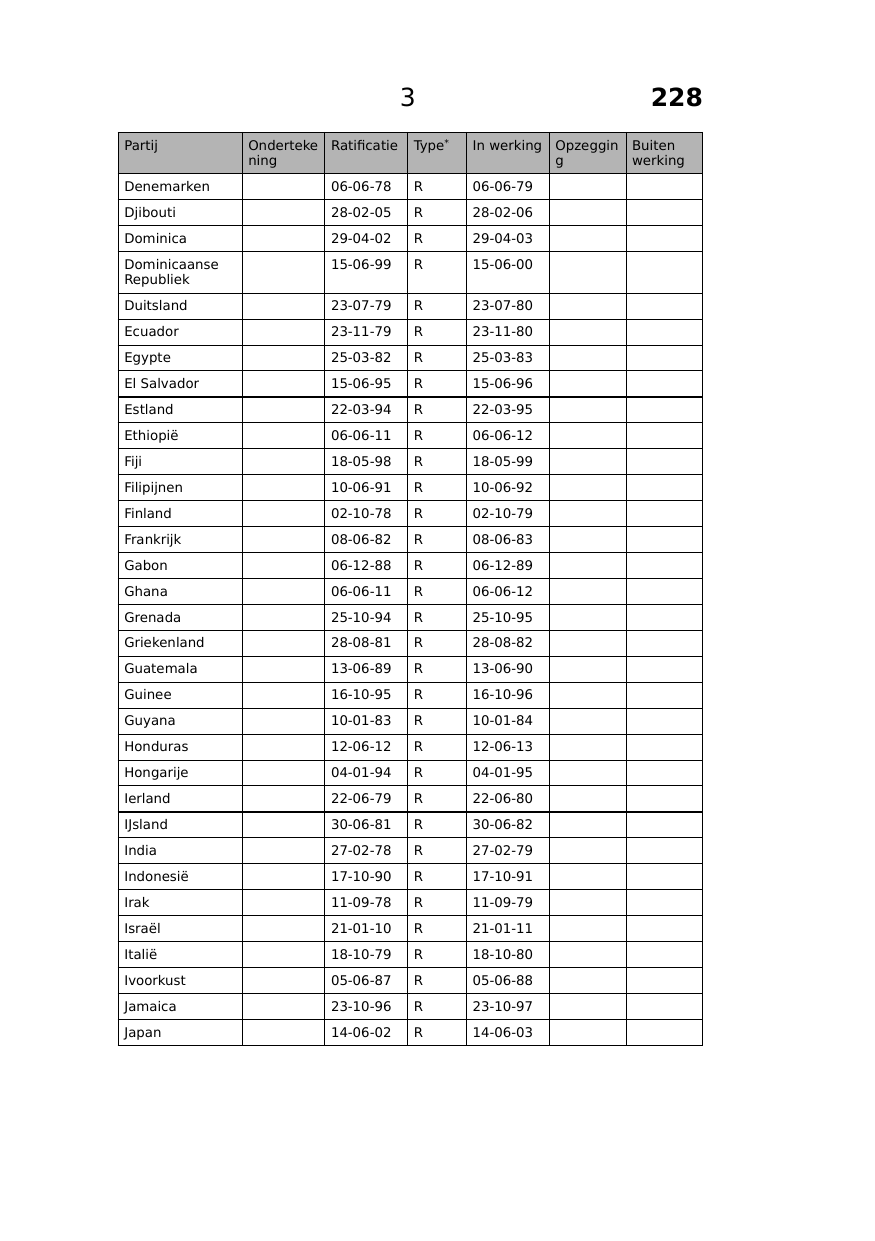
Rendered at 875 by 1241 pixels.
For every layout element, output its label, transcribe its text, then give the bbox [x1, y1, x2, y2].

table_cell [627, 709, 702, 733]
table_cell R [408, 605, 466, 630]
table_cell [243, 890, 324, 915]
table_cell 23-10-97 [467, 994, 549, 1019]
table_cell [627, 968, 702, 993]
table_cell 15-06-00 [467, 252, 549, 293]
table_cell R [408, 226, 466, 251]
table_cell [627, 527, 702, 552]
table_cell [550, 553, 626, 578]
table_cell 28-02-05 [325, 200, 407, 225]
table_cell 06-06-12 [467, 423, 549, 448]
table_cell [243, 475, 324, 500]
table_cell R [408, 252, 466, 293]
table_cell R [408, 346, 466, 370]
table_cell R [408, 501, 466, 526]
table_cell 22-03-94 [325, 398, 407, 422]
table_cell 10-06-91 [325, 475, 407, 500]
table_cell [550, 761, 626, 785]
table_cell 13-06-89 [325, 657, 407, 682]
table_cell 29-04-03 [467, 226, 549, 251]
table_cell R [408, 786, 466, 811]
table_cell Guyana [119, 709, 242, 733]
table_cell R [408, 968, 466, 993]
table_header Ondertekening [243, 133, 324, 173]
table_header Type* [408, 133, 466, 173]
table_cell 25-10-95 [467, 605, 549, 630]
table_cell R [408, 371, 466, 396]
table_cell [627, 252, 702, 293]
table_cell [243, 346, 324, 370]
table_cell 22-06-80 [467, 786, 549, 811]
table_cell 28-08-82 [467, 631, 549, 656]
table_cell 18-05-99 [467, 449, 549, 474]
table_cell R [408, 916, 466, 941]
table_cell [550, 346, 626, 370]
table_cell [243, 838, 324, 863]
table_cell [243, 942, 324, 967]
table_cell R [408, 994, 466, 1019]
table_cell [550, 226, 626, 251]
table_cell [627, 735, 702, 759]
table_cell 23-07-80 [467, 294, 549, 318]
table_cell [243, 761, 324, 785]
table_cell 27-02-78 [325, 838, 407, 863]
table_cell R [408, 942, 466, 967]
table_cell R [408, 174, 466, 199]
table_cell 06-06-12 [467, 579, 549, 604]
table_cell 21-01-10 [325, 916, 407, 941]
table_cell 02-10-78 [325, 501, 407, 526]
table_cell [550, 838, 626, 863]
table_cell Ierland [119, 786, 242, 811]
table_cell 30-06-81 [325, 813, 407, 837]
table_cell R [408, 320, 466, 344]
table_cell [627, 761, 702, 785]
table_cell R [408, 890, 466, 915]
table_header Partij [119, 133, 242, 173]
table_cell [627, 553, 702, 578]
table_cell [627, 294, 702, 318]
table_cell 18-10-79 [325, 942, 407, 967]
table_cell 17-10-91 [467, 864, 549, 889]
table_cell 25-03-83 [467, 346, 549, 370]
table_cell 29-04-02 [325, 226, 407, 251]
table_cell [627, 838, 702, 863]
table_cell [243, 631, 324, 656]
table_cell [550, 398, 626, 422]
table_cell [243, 813, 324, 837]
table_cell Griekenland [119, 631, 242, 656]
table_cell [243, 916, 324, 941]
table_cell R [408, 709, 466, 733]
table_cell Finland [119, 501, 242, 526]
table_cell R [408, 423, 466, 448]
table_cell Guatemala [119, 657, 242, 682]
table_cell Japan [119, 1020, 242, 1045]
table_cell 06-12-89 [467, 553, 549, 578]
table_cell [627, 174, 702, 199]
table_cell 11-09-78 [325, 890, 407, 915]
table_cell Fiji [119, 449, 242, 474]
table_cell 05-06-88 [467, 968, 549, 993]
table_cell [243, 864, 324, 889]
table_cell [550, 968, 626, 993]
table_cell [550, 200, 626, 225]
table_header Opzegging [550, 133, 626, 173]
table_cell 17-10-90 [325, 864, 407, 889]
table_cell R [408, 398, 466, 422]
table_cell 28-08-81 [325, 631, 407, 656]
table_cell [243, 226, 324, 251]
table_cell Egypte [119, 346, 242, 370]
table_cell Indonesië [119, 864, 242, 889]
table_cell [550, 423, 626, 448]
table_cell 28-02-06 [467, 200, 549, 225]
table_cell 10-06-92 [467, 475, 549, 500]
table_cell 15-06-99 [325, 252, 407, 293]
table_cell 08-06-82 [325, 527, 407, 552]
table_cell [550, 890, 626, 915]
table_cell 13-06-90 [467, 657, 549, 682]
table_cell Grenada [119, 605, 242, 630]
table_cell Ivoorkust [119, 968, 242, 993]
table_cell Guinee [119, 683, 242, 708]
table_cell [550, 449, 626, 474]
table_cell R [408, 683, 466, 708]
table_cell 04-01-94 [325, 761, 407, 785]
table_cell 23-10-96 [325, 994, 407, 1019]
table_cell [243, 657, 324, 682]
table_cell 04-01-95 [467, 761, 549, 785]
table_cell Ghana [119, 579, 242, 604]
table_cell Denemarken [119, 174, 242, 199]
table_cell [243, 501, 324, 526]
table_cell [550, 579, 626, 604]
table_cell [627, 226, 702, 251]
table_cell [243, 423, 324, 448]
table_cell [243, 605, 324, 630]
table_cell [627, 423, 702, 448]
table_cell [550, 501, 626, 526]
table_cell [550, 735, 626, 759]
table_cell India [119, 838, 242, 863]
table_cell [243, 252, 324, 293]
table_header Buiten werking [627, 133, 702, 173]
table_cell 08-06-83 [467, 527, 549, 552]
table_cell 02-10-79 [467, 501, 549, 526]
table_cell 23-11-80 [467, 320, 549, 344]
table_cell 18-05-98 [325, 449, 407, 474]
table_cell [243, 371, 324, 396]
table_cell 21-01-11 [467, 916, 549, 941]
table_cell [550, 683, 626, 708]
table_cell [243, 294, 324, 318]
table_cell [550, 371, 626, 396]
table_cell [243, 709, 324, 733]
table_cell [627, 657, 702, 682]
table_cell IJsland [119, 813, 242, 837]
table_cell Gabon [119, 553, 242, 578]
table_cell R [408, 527, 466, 552]
table_cell [627, 916, 702, 941]
table_cell [550, 174, 626, 199]
table_cell Jamaica [119, 994, 242, 1019]
table_cell [243, 200, 324, 225]
table_cell 27-02-79 [467, 838, 549, 863]
table_cell 23-11-79 [325, 320, 407, 344]
table_cell 14-06-02 [325, 1020, 407, 1045]
table_cell [627, 864, 702, 889]
table_cell Djibouti [119, 200, 242, 225]
table_cell [550, 813, 626, 837]
table_cell [243, 449, 324, 474]
table_cell Duitsland [119, 294, 242, 318]
table_cell 22-06-79 [325, 786, 407, 811]
table_cell 12-06-13 [467, 735, 549, 759]
table_cell [550, 657, 626, 682]
table_cell [550, 786, 626, 811]
table_cell El Salvador [119, 371, 242, 396]
table_cell 11-09-79 [467, 890, 549, 915]
table_cell R [408, 1020, 466, 1045]
table_cell [243, 735, 324, 759]
table_cell [627, 942, 702, 967]
table_cell [627, 1020, 702, 1045]
table_cell 06-12-88 [325, 553, 407, 578]
table_cell [550, 1020, 626, 1045]
table_cell Dominicaanse Republiek [119, 252, 242, 293]
table_cell Dominica [119, 226, 242, 251]
table_cell Israël [119, 916, 242, 941]
table_cell [627, 200, 702, 225]
table_cell 12-06-12 [325, 735, 407, 759]
table_cell 16-10-96 [467, 683, 549, 708]
table_cell R [408, 838, 466, 863]
table_cell [243, 174, 324, 199]
table_cell Honduras [119, 735, 242, 759]
table_cell R [408, 579, 466, 604]
table_cell [627, 320, 702, 344]
table_cell [627, 683, 702, 708]
table_cell 10-01-84 [467, 709, 549, 733]
table_cell 30-06-82 [467, 813, 549, 837]
table_cell [550, 864, 626, 889]
table_header In werking [467, 133, 549, 173]
table_cell [550, 294, 626, 318]
table_cell [627, 786, 702, 811]
table_cell 05-06-87 [325, 968, 407, 993]
table_cell [627, 398, 702, 422]
table_cell Ecuador [119, 320, 242, 344]
table_cell Hongarije [119, 761, 242, 785]
table_cell [243, 968, 324, 993]
table_cell [550, 916, 626, 941]
table_cell [550, 942, 626, 967]
table_cell [243, 398, 324, 422]
table_cell Italië [119, 942, 242, 967]
table_cell 22-03-95 [467, 398, 549, 422]
table_cell [550, 475, 626, 500]
table_cell 14-06-03 [467, 1020, 549, 1045]
table_cell R [408, 735, 466, 759]
table_cell 15-06-96 [467, 371, 549, 396]
table_cell 06-06-79 [467, 174, 549, 199]
table_cell [243, 527, 324, 552]
table_cell R [408, 294, 466, 318]
table_cell [550, 994, 626, 1019]
table_cell Ethiopië [119, 423, 242, 448]
table_cell [627, 994, 702, 1019]
table_cell [243, 320, 324, 344]
table_cell [627, 890, 702, 915]
table_cell [243, 786, 324, 811]
table_cell [550, 605, 626, 630]
table_cell 18-10-80 [467, 942, 549, 967]
table_cell [627, 371, 702, 396]
table_cell 06-06-11 [325, 579, 407, 604]
table_cell [243, 553, 324, 578]
table_cell Irak [119, 890, 242, 915]
table_cell [243, 579, 324, 604]
table_cell [550, 252, 626, 293]
table_header Ratificatie [325, 133, 407, 173]
table_cell R [408, 631, 466, 656]
table_cell R [408, 813, 466, 837]
table_cell [627, 475, 702, 500]
table_cell R [408, 864, 466, 889]
table_cell R [408, 200, 466, 225]
table_cell [243, 1020, 324, 1045]
table_cell [243, 994, 324, 1019]
table_cell [550, 631, 626, 656]
table_cell 06-06-11 [325, 423, 407, 448]
table_cell [550, 527, 626, 552]
table_cell R [408, 475, 466, 500]
table_cell [243, 683, 324, 708]
table_cell R [408, 449, 466, 474]
table_cell [627, 631, 702, 656]
table_cell [627, 605, 702, 630]
table_cell [627, 813, 702, 837]
table_cell [627, 346, 702, 370]
table_cell [550, 709, 626, 733]
table_cell Filipijnen [119, 475, 242, 500]
table_cell 23-07-79 [325, 294, 407, 318]
table_cell 25-03-82 [325, 346, 407, 370]
table_cell 16-10-95 [325, 683, 407, 708]
table_cell 25-10-94 [325, 605, 407, 630]
table_cell R [408, 657, 466, 682]
table_cell 10-01-83 [325, 709, 407, 733]
table_cell [627, 449, 702, 474]
table_cell 15-06-95 [325, 371, 407, 396]
table_cell Estland [119, 398, 242, 422]
table_cell R [408, 553, 466, 578]
table_cell [627, 579, 702, 604]
table_cell 06-06-78 [325, 174, 407, 199]
table_cell R [408, 761, 466, 785]
table_cell [550, 320, 626, 344]
table_cell Frankrijk [119, 527, 242, 552]
table_cell [627, 501, 702, 526]
